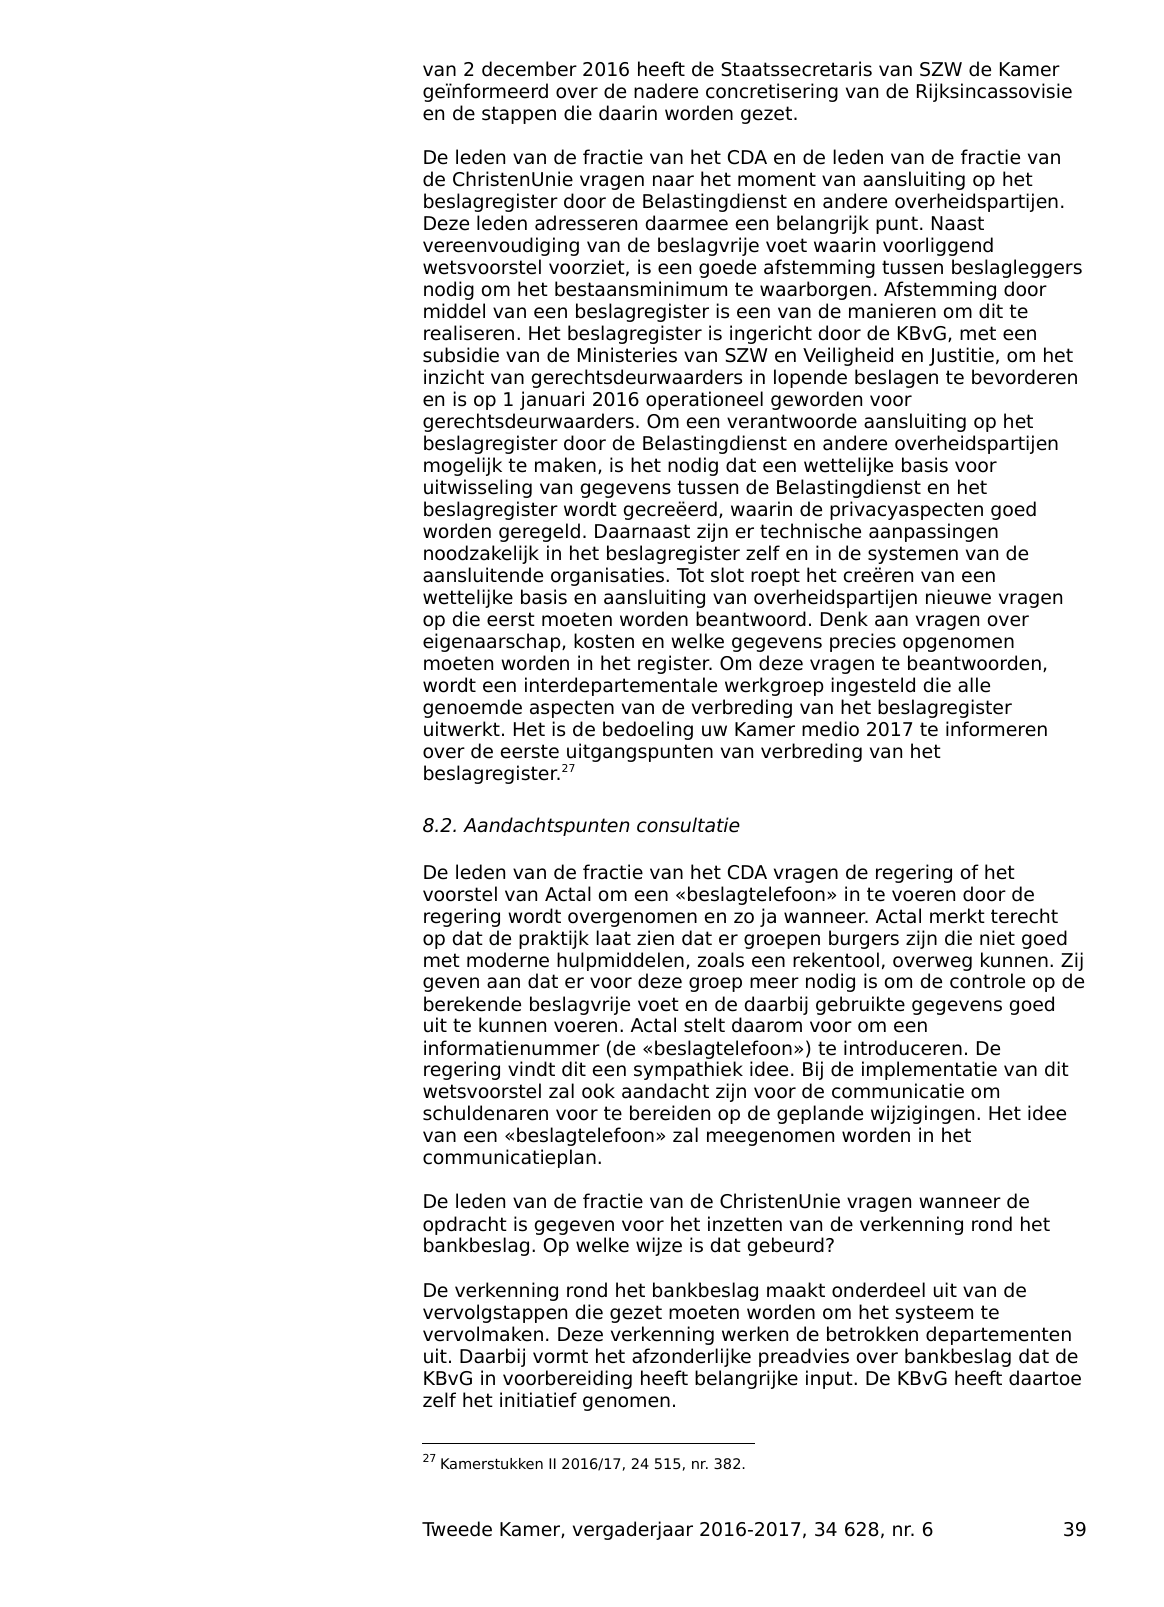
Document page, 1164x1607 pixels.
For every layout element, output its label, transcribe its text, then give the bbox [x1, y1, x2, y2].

text De verkenning rond het bankbeslag maakt onderdeel uit van de vervolgstappen die gezet moeten worden om het systeem te vervolmaken. Deze verkenning werken de betrokken departementen uit. Daarbij vormt het afzonderlijke preadvies over bankbeslag dat de KBvG in voorbereiding heeft belangrijke input. De KBvG heeft daartoe zelf het initiatief genomen. [422, 1279, 1087, 1411]
subtitle 8.2. Aandachtspunten consultatie [422, 814, 1087, 837]
text De leden van de fractie van het CDA en de leden van de fractie van de ChristenUnie vragen naar het moment van aansluiting op het beslagregister door de Belastingdienst en andere overheidspartijen. Deze leden adresseren daarmee een belangrijk punt. Naast vereenvoudiging van de beslagvrije voet waarin voorliggend wetsvoorstel voorziet, is een goede afstemming tussen beslagleggers nodig om het bestaansminimum te waarborgen. Afstemming door middel van een beslagregister is een van de manieren om dit te realiseren. Het beslagregister is ingericht door de KBvG, met een subsidie van de Ministeries van SZW en Veiligheid en Justitie, om het inzicht van gerechtsdeurwaarders in lopende beslagen te bevorderen en is op 1 januari 2016 operationeel geworden voor gerechtsdeurwaarders. Om een verantwoorde aansluiting op het beslagregister door de Belastingdienst en andere overheidspartijen mogelijk te maken, is het nodig dat een wettelijke basis voor uitwisseling van gegevens tussen de Belastingdienst en het beslagregister wordt gecreëerd, waarin de privacyaspecten goed worden geregeld. Daarnaast zijn er technische aanpassingen noodzakelijk in het beslagregister zelf en in de systemen van de aansluitende organisaties. Tot slot roept het creëren van een wettelijke basis en aansluiting van overheidspartijen nieuwe vragen op die eerst moeten worden beantwoord. Denk aan vragen over eigenaarschap, kosten en welke gegevens precies opgenomen moeten worden in het register. Om deze vragen te beantwoorden, wordt een interdepartementale werkgroep ingesteld die alle genoemde aspecten van de verbreding van het beslagregister uitwerkt. Het is de bedoeling uw Kamer medio 2017 te informeren over de eerste uitgangspunten van verbreding van het beslagregister. [422, 147, 1087, 784]
text Kamerstukken II 2016/17, 24 515, nr. 382. [422, 1452, 1087, 1474]
text van 2 december 2016 heeft de Staatssecretaris van SZW de Kamer geïnformeerd over de nadere concretisering van de Rijksincassovisie en de stappen die daarin worden gezet. [422, 59, 1087, 125]
text De leden van de fractie van de ChristenUnie vragen wanneer de opdracht is gegeven voor het inzetten van de verkenning rond het bankbeslag. Op welke wijze is dat gebeurd? [422, 1191, 1087, 1257]
text De leden van de fractie van het CDA vragen de regering of het voorstel van Actal om een «beslagtelefoon» in te voeren door de regering wordt overgenomen en zo ja wanneer. Actal merkt terecht op dat de praktijk laat zien dat er groepen burgers zijn die niet goed met moderne hulpmiddelen, zoals een rekentool, overweg kunnen. Zij geven aan dat er voor deze groep meer nodig is om de controle op de berekende beslagvrije voet en de daarbij gebruikte gegevens goed uit te kunnen voeren. Actal stelt daarom voor om een informatienummer (de «beslagtelefoon») te introduceren. De regering vindt dit een sympathiek idee. Bij de implementatie van dit wetsvoorstel zal ook aandacht zijn voor de communicatie om schuldenaren voor te bereiden op de geplande wijzigingen. Het idee van een «beslagtelefoon» zal meegenomen worden in het communicatieplan. [422, 862, 1087, 1169]
